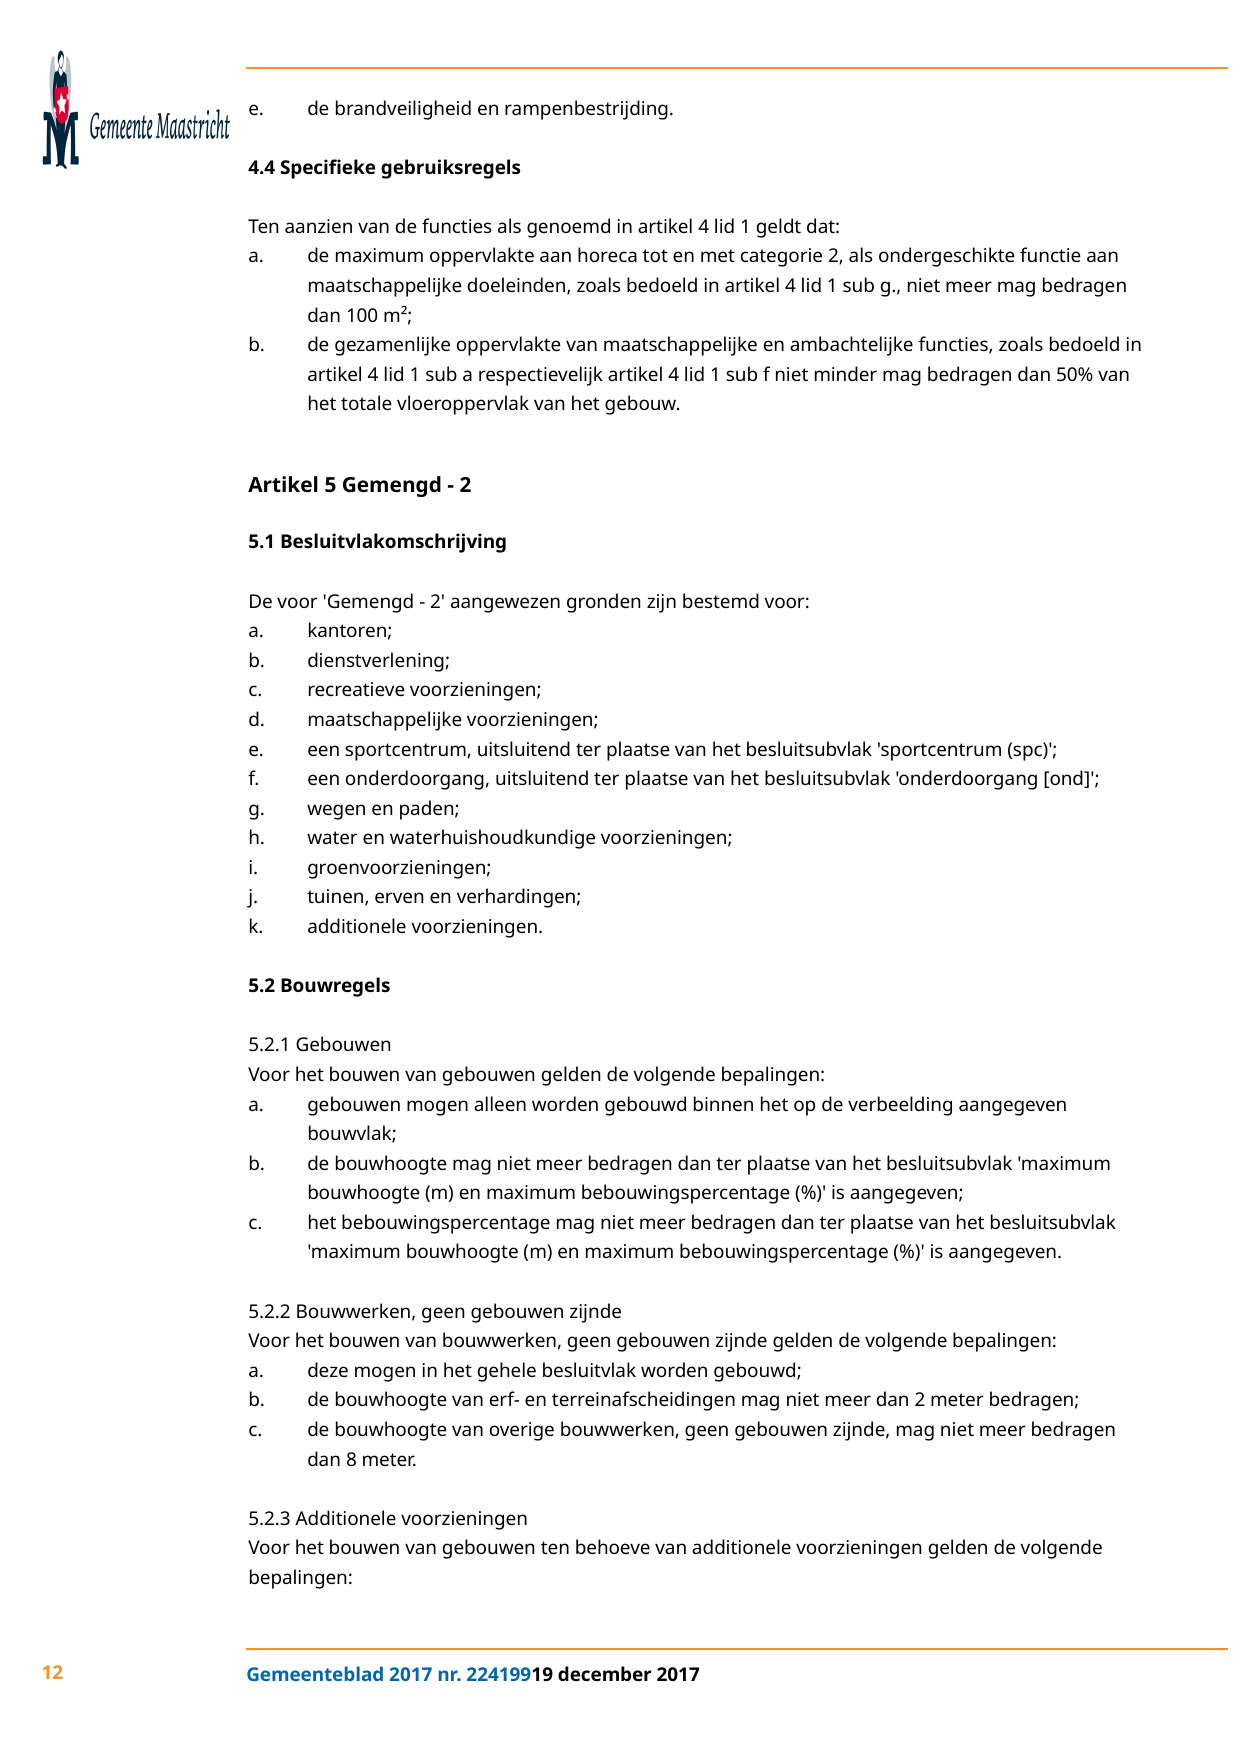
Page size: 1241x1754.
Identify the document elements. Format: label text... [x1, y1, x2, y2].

list een sportcentrum, uitsluitend ter plaatse van het besluitsubvlak 'sportcentrum (spc)'; [248, 736, 1152, 761]
list gebouwen mogen alleen worden gebouwd binnen het op de verbeelding aangegeven bouwvlak; [248, 1091, 1152, 1146]
text 5.1 Besluitvlakomschrijving [248, 529, 1152, 554]
text Voor het bouwen van gebouwen ten behoeve van additionele voorzieningen gelden de volgende bepalingen: [248, 1534, 1152, 1590]
text 4.4 Specifieke gebruiksregels [248, 154, 1152, 180]
list het bebouwingspercentage mag niet meer bedragen dan ter plaatse van het besluitsubvlak 'maximum bouwhoogte (m) en maximum bebouwingspercentage (%)' is aangegeven. [248, 1209, 1152, 1264]
text Artikel 5 Gemengd - 2 [248, 471, 1152, 499]
text De voor 'Gemengd - 2' aangewezen gronden zijn bestemd voor: [248, 588, 1152, 613]
list dienstverlening; [248, 647, 1152, 673]
list maatschappelijke voorzieningen; [248, 706, 1152, 732]
list deze mogen in het gehele besluitvlak worden gebouwd; [248, 1357, 1152, 1383]
text 5.2.2 Bouwwerken, geen gebouwen zijnde [248, 1298, 1152, 1323]
list recreatieve voorzieningen; [248, 677, 1152, 702]
text Voor het bouwen van bouwwerken, geen gebouwen zijnde gelden de volgende bepalingen: [248, 1327, 1152, 1353]
text 5.2.1 Gebouwen [248, 1032, 1152, 1057]
text Voor het bouwen van gebouwen gelden de volgende bepalingen: [248, 1061, 1152, 1087]
list kantoren; [248, 617, 1152, 643]
list groenvoorzieningen; [248, 854, 1152, 880]
list additionele voorzieningen. [248, 913, 1152, 939]
list de bouwhoogte mag niet meer bedragen dan ter plaatse van het besluitsubvlak 'maximum bouwhoogte (m) en maximum bebouwingspercentage (%)' is aangegeven; [248, 1150, 1152, 1205]
list de bouwhoogte van overige bouwwerken, geen gebouwen zijnde, mag niet meer bedragen dan 8 meter. [248, 1416, 1152, 1471]
list de bouwhoogte van erf- en terreinafscheidingen mag niet meer dan 2 meter bedragen; [248, 1387, 1152, 1412]
list de gezamenlijke oppervlakte van maatschappelijke en ambachtelijke functies, zoals bedoeld in artikel 4 lid 1 sub a respectievelijk artikel 4 lid 1 sub f niet minder mag bedragen dan 50% van het totale vloeroppervlak van het gebouw. [248, 331, 1152, 416]
list de maximum oppervlakte aan horeca tot en met categorie 2, als ondergeschikte functie aan maatschappelijke doeleinden, zoals bedoeld in artikel 4 lid 1 sub g., niet meer mag bedragen dan 100 m²; [248, 243, 1152, 328]
list wegen en paden; [248, 795, 1152, 821]
text 5.2.3 Additionele voorzieningen [248, 1505, 1152, 1531]
text 5.2 Bouwregels [248, 972, 1152, 998]
picture [41, 47, 231, 172]
list de brandveiligheid en rampenbestrijding. [248, 95, 1152, 121]
list water en waterhuishoudkundige voorzieningen; [248, 824, 1152, 850]
list tuinen, erven en verhardingen; [248, 884, 1152, 909]
text Ten aanzien van de functies als genoemd in artikel 4 lid 1 geldt dat: [248, 213, 1152, 239]
list een onderdoorgang, uitsluitend ter plaatse van het besluitsubvlak 'onderdoorgang [ond]'; [248, 765, 1152, 791]
